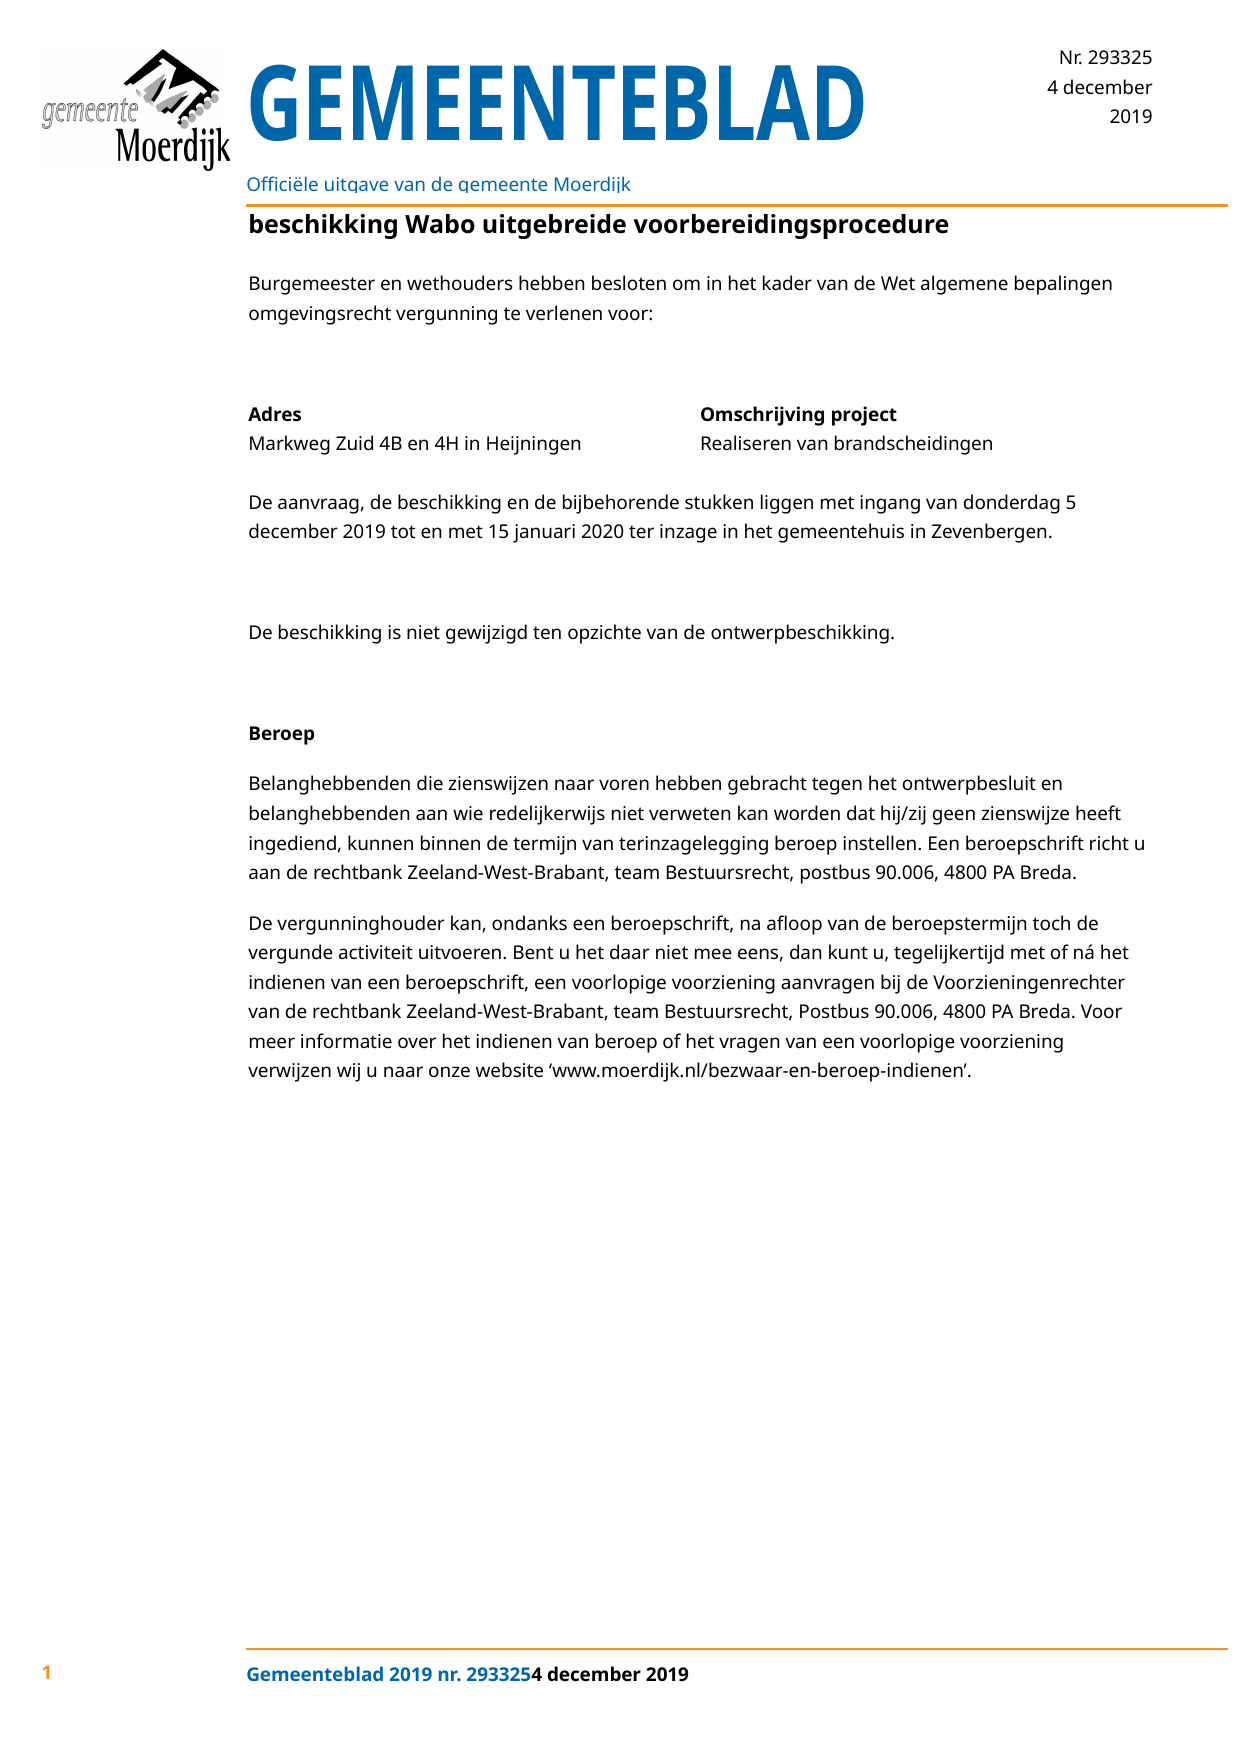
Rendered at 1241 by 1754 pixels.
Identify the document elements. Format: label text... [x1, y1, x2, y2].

table_header Adres Markweg Zuid 4B en 4H in Heijningen [248, 401, 700, 486]
text De vergunninghouder kan, ondanks een beroepschrift, na afloop van de beroepstermijn toch de vergunde activiteit uitvoeren. Bent u het daar niet mee eens, dan kunt u, tegelijkertijd met of ná het indienen van een beroepschrift, een voorlopige voorziening aanvragen bij de Voorzieningenrechter van de rechtbank Zeeland-West-Brabant, team Bestuursrecht, Postbus 90.006, 4800 PA Breda. Voor meer informatie over het indienen van beroep of het vragen van een voorlopige voorziening verwijzen wij u naar onze website ‘www.moerdijk.nl/bezwaar-en-beroep-indienen’. [248, 910, 1152, 1083]
text Beroep [248, 720, 1152, 746]
text De beschikking is niet gewijzigd ten opzichte van de ontwerpbeschikking. [248, 619, 1152, 645]
text Burgemeester en wethouders hebben besloten om in het kader van de Wet algemene bepalingen omgevingsrecht vergunning te verlenen voor: [248, 270, 1152, 326]
picture [41, 47, 231, 172]
text De aanvraag, de beschikking en de bijbehorende stukken liggen met ingang van donderdag 5 december 2019 tot en met 15 januari 2020 ter inzage in het gemeentehuis in Zevenbergen. [248, 489, 1152, 544]
table_header Omschrijving project Realiseren van brandscheidingen [700, 401, 1152, 486]
text beschikking Wabo uitgebreide voorbereidingsprocedure [248, 207, 1152, 241]
text Belanghebbenden die zienswijzen naar voren hebben gebracht tegen het ontwerpbesluit en belanghebbenden aan wie redelijkerwijs niet verweten kan worden dat hij/zij geen zienswijze heeft ingediend, kunnen binnen de termijn van terinzagelegging beroep instellen. Een beroepschrift richt u aan de rechtbank Zeeland-West-Brabant, team Bestuursrecht, postbus 90.006, 4800 PA Breda. [248, 771, 1152, 885]
